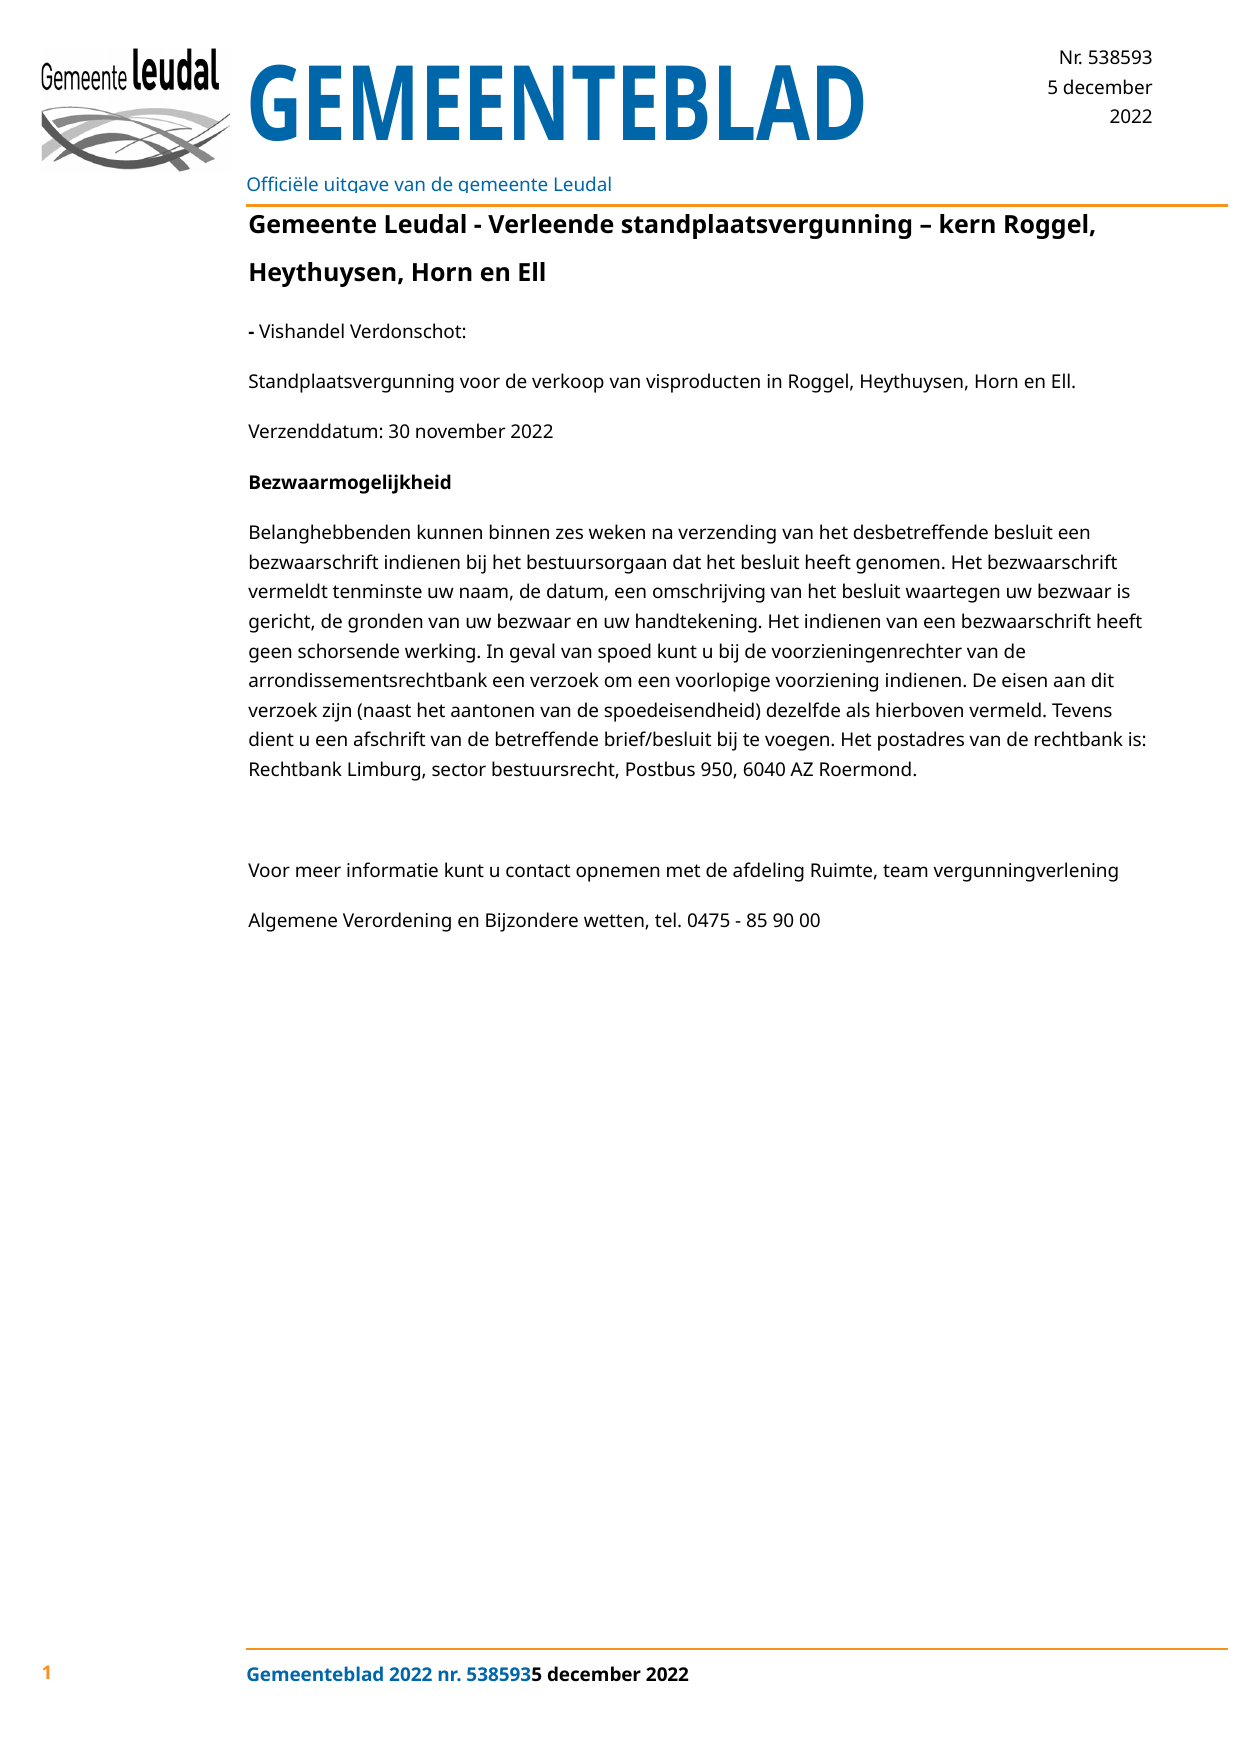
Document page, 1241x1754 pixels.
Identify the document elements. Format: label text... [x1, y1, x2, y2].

text Voor meer informatie kunt u contact opnemen met de afdeling Ruimte, team vergunningverlening [248, 857, 1152, 883]
text Standplaatsvergunning voor de verkoop van visproducten in Roggel, Heythuysen, Horn en Ell. [248, 368, 1152, 394]
text Gemeente Leudal - Verleende standplaatsvergunning – kern Roggel, Heythuysen, Horn en Ell [248, 207, 1152, 288]
text Verzenddatum: 30 november 2022 [248, 419, 1152, 444]
text Algemene Verordening en Bijzondere wetten, tel. 0475 - 85 90 00 [248, 907, 1152, 933]
text Bezwaarmogelijkheid [248, 469, 1152, 495]
text Belanghebbenden kunnen binnen zes weken na verzending van het desbetreffende besluit een bezwaarschrift indienen bij het bestuursorgaan dat het besluit heeft genomen. Het bezwaarschrift vermeldt tenminste uw naam, de datum, een omschrijving van het besluit waartegen uw bezwaar is gericht, de gronden van uw bezwaar en uw handtekening. Het indienen van een bezwaarschrift heeft geen schorsende werking. In geval van spoed kunt u bij de voorzieningenrechter van de arrondissementsrechtbank een verzoek om een voorlopige voorziening indienen. De eisen aan dit verzoek zijn (naast het aantonen van de spoedeisendheid) dezelfde als hierboven vermeld. Tevens dient u een afschrift van de betreffende brief/besluit bij te voegen. Het postadres van de rechtbank is: Rechtbank Limburg, sector bestuursrecht, Postbus 950, 6040 AZ Roermond. [248, 519, 1152, 782]
text - Vishandel Verdonschot: [248, 318, 1152, 344]
picture [41, 47, 231, 172]
